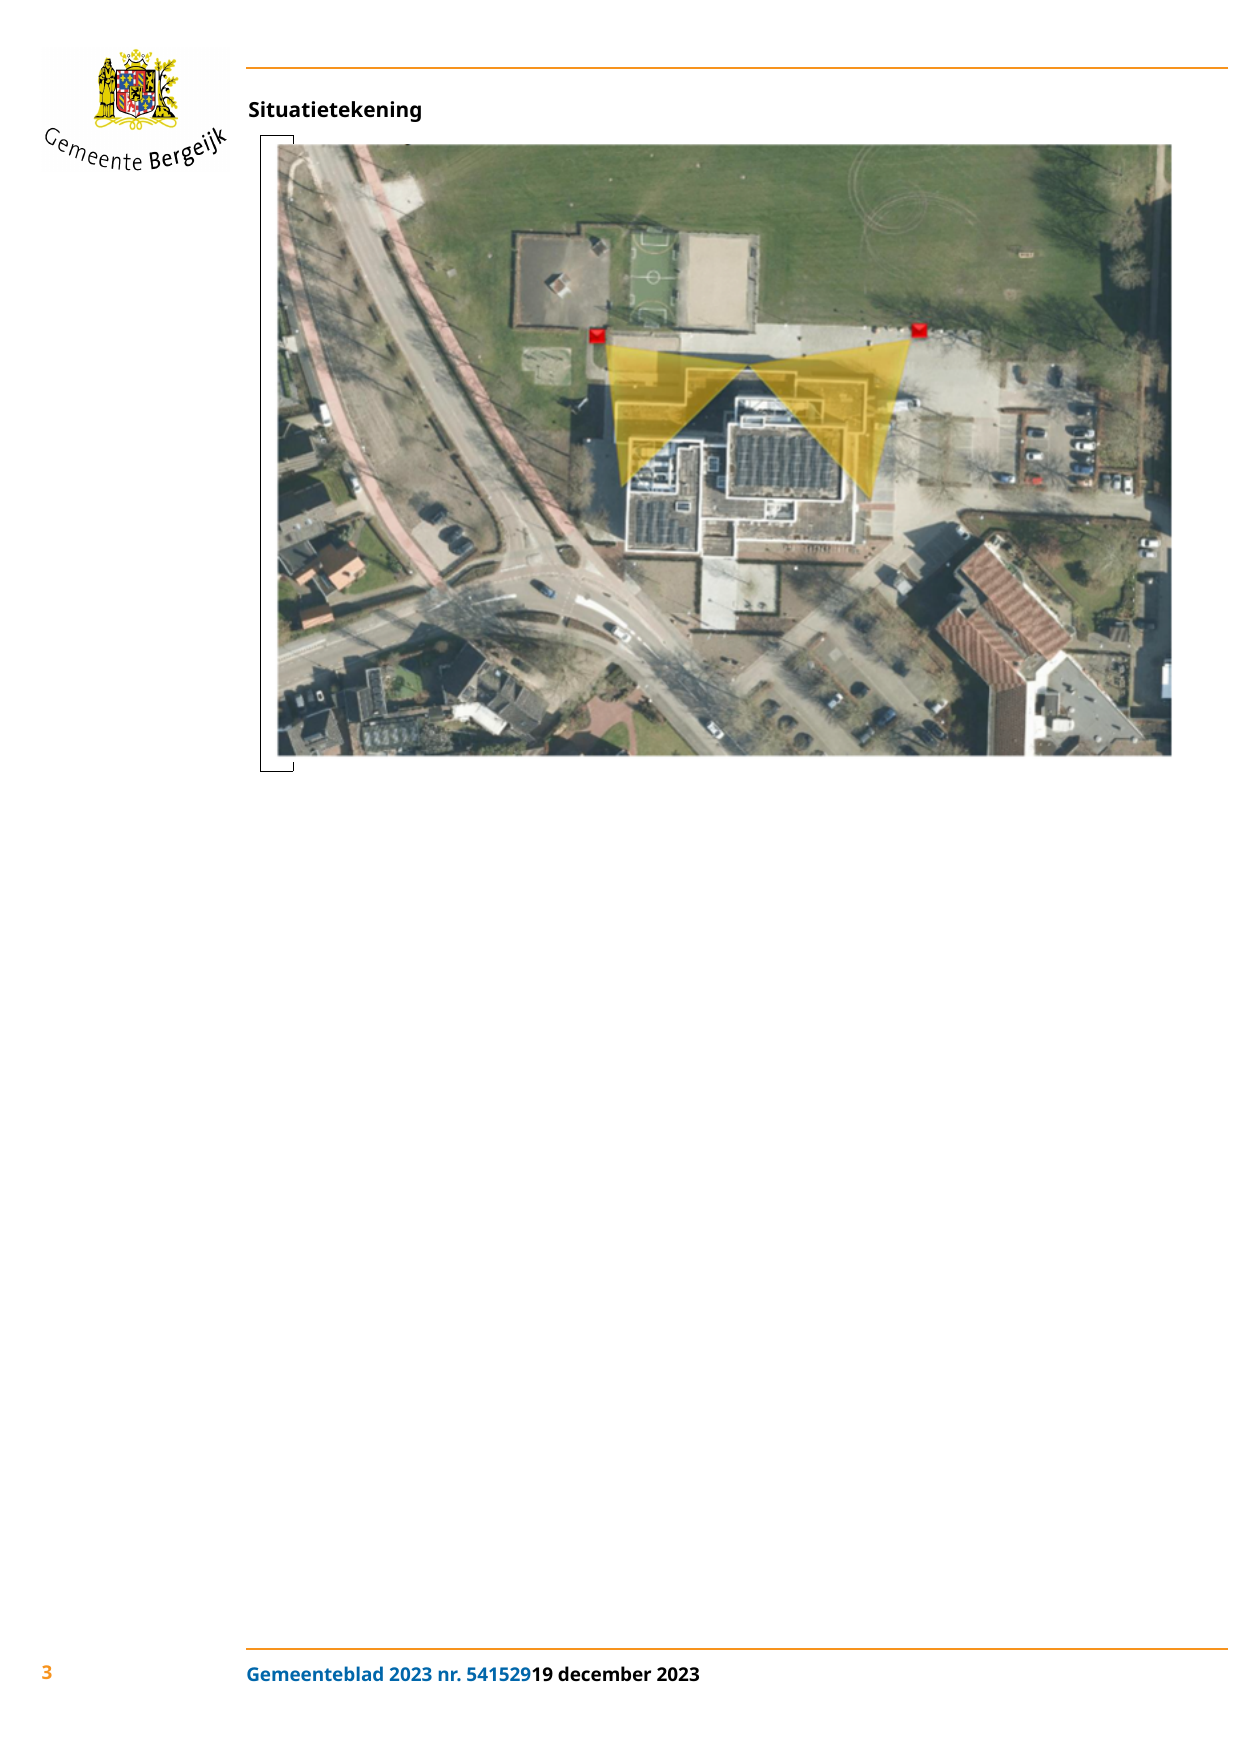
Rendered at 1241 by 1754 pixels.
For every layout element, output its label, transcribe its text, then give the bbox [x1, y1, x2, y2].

text Situatietekening [248, 95, 1152, 123]
picture [268, 144, 1173, 762]
picture [41, 47, 231, 172]
